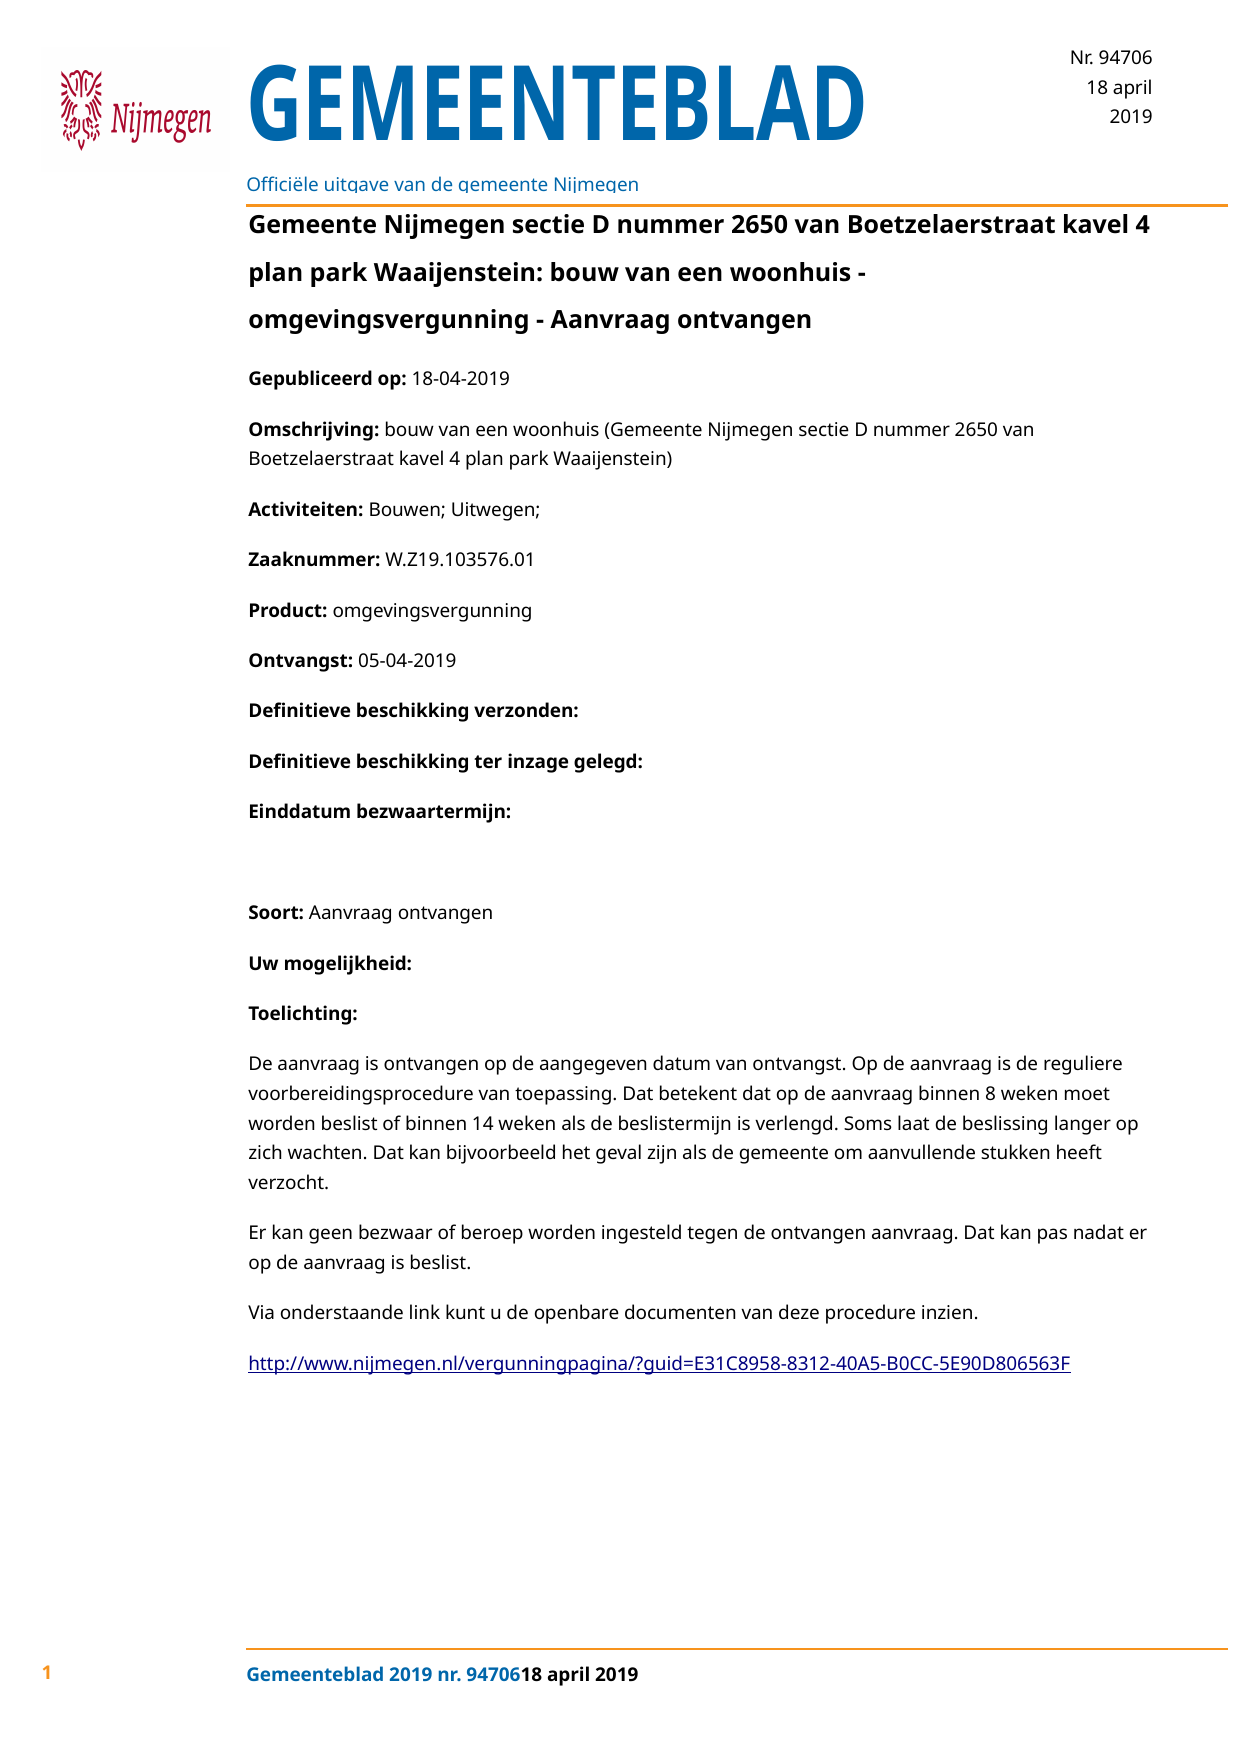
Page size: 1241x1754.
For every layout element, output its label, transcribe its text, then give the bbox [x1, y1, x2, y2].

text Definitieve beschikking ter inzage gelegd: [248, 748, 1152, 774]
text Er kan geen bezwaar of beroep worden ingesteld tegen de ontvangen aanvraag. Dat kan pas nadat er op de aanvraag is beslist. [248, 1219, 1152, 1274]
text Gemeente Nijmegen sectie D nummer 2650 van Boetzelaerstraat kavel 4 plan park Waaijenstein: bouw van een woonhuis - omgevingsvergunning - Aanvraag ontvangen [248, 207, 1152, 336]
text Einddatum bezwaartermijn: [248, 798, 1152, 824]
text Via onderstaande link kunt u de openbare documenten van deze procedure inzien. [248, 1299, 1152, 1325]
text Omschrijving: bouw van een woonhuis (Gemeente Nijmegen sectie D nummer 2650 van Boetzelaerstraat kavel 4 plan park Waaijenstein) [248, 416, 1152, 471]
text Definitieve beschikking verzonden: [248, 698, 1152, 723]
text De aanvraag is ontvangen op de aangegeven datum van ontvangst. Op de aanvraag is de reguliere voorbereidingsprocedure van toepassing. Dat betekent dat op de aanvraag binnen 8 weken moet worden beslist of binnen 14 weken als de beslistermijn is verlengd. Soms laat de beslissing langer op zich wachten. Dat kan bijvoorbeeld het geval zijn als de gemeente om aanvullende stukken heeft verzocht. [248, 1051, 1152, 1194]
picture [41, 47, 231, 172]
text Product: omgevingsvergunning [248, 597, 1152, 622]
text Zaaknummer: W.Z19.103576.01 [248, 546, 1152, 572]
text Activiteiten: Bouwen; Uitwegen; [248, 496, 1152, 522]
text Soort: Aanvraag ontvangen [248, 899, 1152, 925]
text http://www.nijmegen.nl/vergunningpagina/?guid=E31C8958-8312-40A5-B0CC-5E90D806563F [248, 1350, 1152, 1375]
text Toelichting: [248, 1000, 1152, 1026]
text Uw mogelijkheid: [248, 950, 1152, 975]
text Ontvangst: 05-04-2019 [248, 647, 1152, 673]
text Gepubliceerd op: 18-04-2019 [248, 366, 1152, 391]
